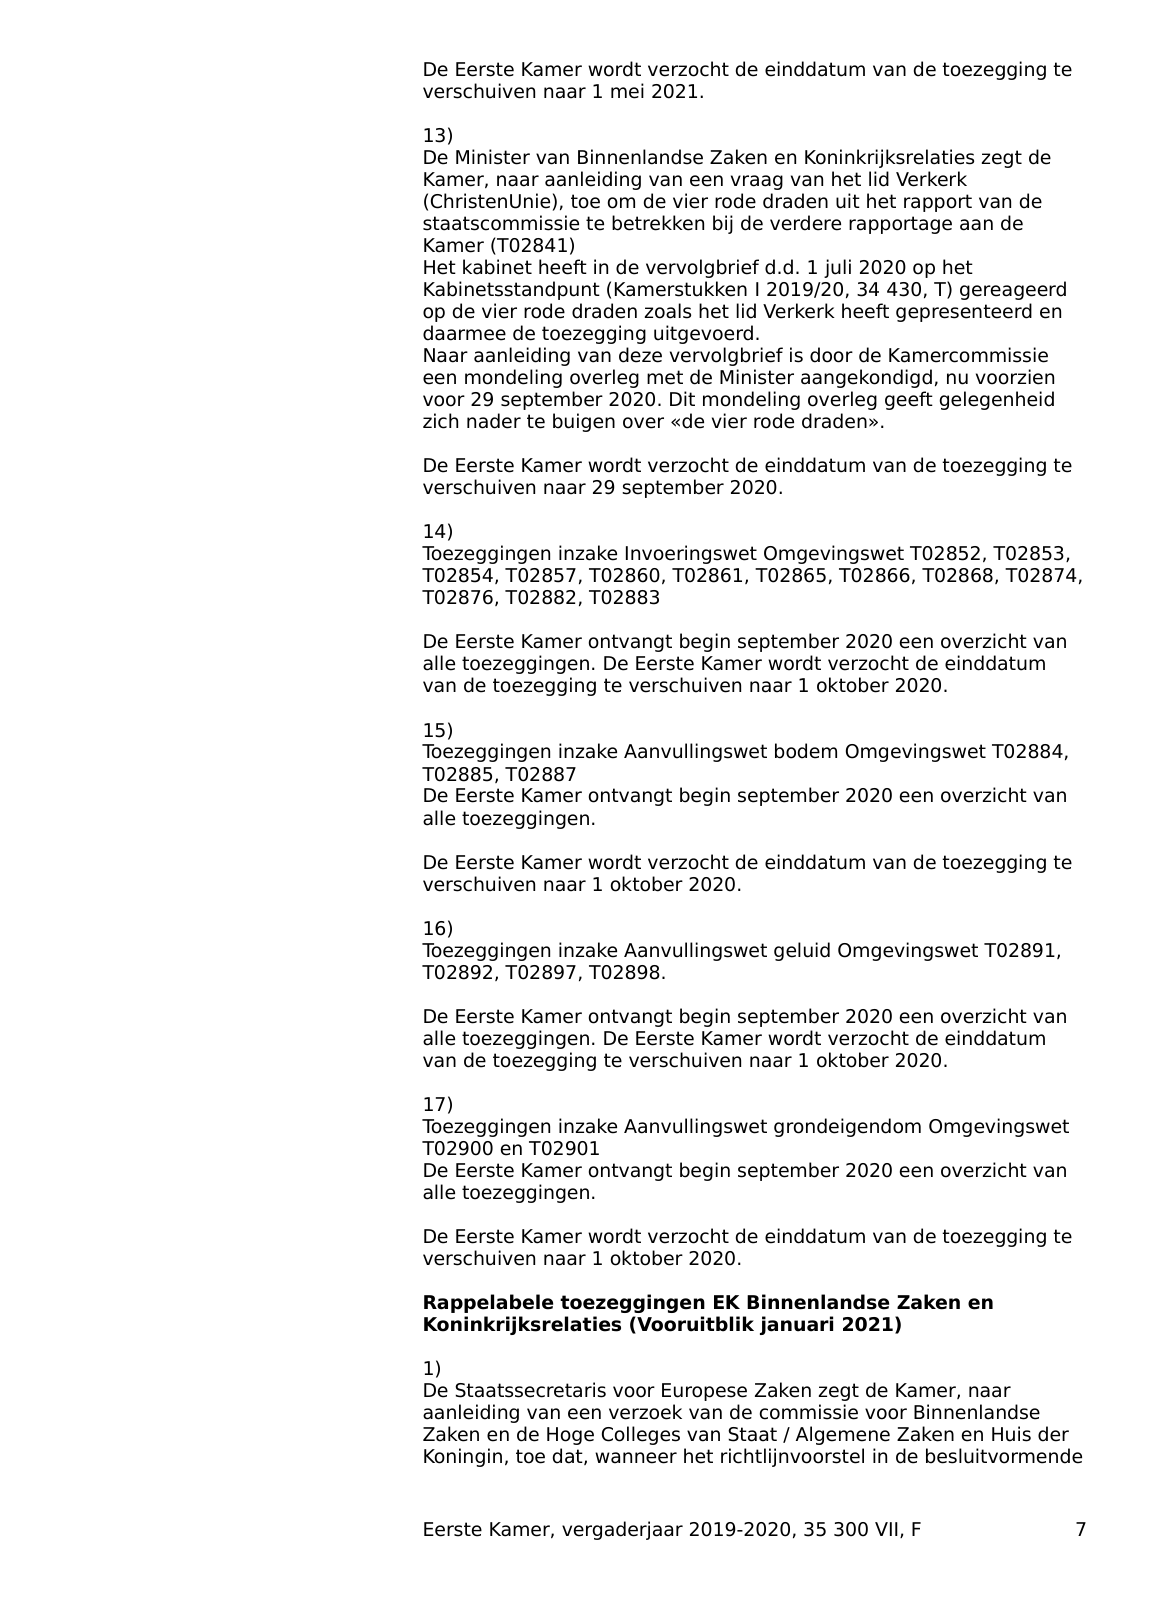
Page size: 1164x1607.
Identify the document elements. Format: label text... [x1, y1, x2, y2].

text 16) [422, 918, 1087, 940]
text Toezeggingen inzake Invoeringswet Omgevingswet T02852, T02853, T02854, T02857, T02860, T02861, T02865, T02866, T02868, T02874, T02876, T02882, T02883 [422, 543, 1087, 609]
text 17) [422, 1094, 1087, 1116]
text Toezeggingen inzake Aanvullingswet grondeigendom Omgevingswet T02900 en T02901 [422, 1116, 1087, 1160]
text Het kabinet heeft in de vervolgbrief d.d. 1 juli 2020 op het Kabinetsstandpunt (Kamerstukken I 2019/20, 34 430, T) gereageerd op de vier rode draden zoals het lid Verkerk heeft gepresenteerd en daarmee de toezegging uitgevoerd. [422, 257, 1087, 345]
text 15) [422, 719, 1087, 741]
text De Minister van Binnenlandse Zaken en Koninkrijksrelaties zegt de Kamer, naar aanleiding van een vraag van het lid Verkerk (ChristenUnie), toe om de vier rode draden uit het rapport van de staatscommissie te betrekken bij de verdere rapportage aan de Kamer (T02841) [422, 147, 1087, 257]
text Toezeggingen inzake Aanvullingswet bodem Omgevingswet T02884, T02885, T02887 [422, 741, 1087, 785]
text De Eerste Kamer wordt verzocht de einddatum van de toezegging te verschuiven naar 1 oktober 2020. [422, 852, 1087, 896]
text 1) [422, 1358, 1087, 1380]
text De Eerste Kamer ontvangt begin september 2020 een overzicht van alle toezeggingen. [422, 785, 1087, 829]
text De Eerste Kamer ontvangt begin september 2020 een overzicht van alle toezeggingen. [422, 1160, 1087, 1204]
subtitle Rappelabele toezeggingen EK Binnenlandse Zaken en Koninkrijksrelaties (Vooruitblik januari 2021) [422, 1292, 1087, 1336]
text 14) [422, 521, 1087, 543]
text De Eerste Kamer ontvangt begin september 2020 een overzicht van alle toezeggingen. De Eerste Kamer wordt verzocht de einddatum van de toezegging te verschuiven naar 1 oktober 2020. [422, 631, 1087, 697]
text De Eerste Kamer wordt verzocht de einddatum van de toezegging te verschuiven naar 1 mei 2021. [422, 59, 1087, 103]
text De Eerste Kamer wordt verzocht de einddatum van de toezegging te verschuiven naar 1 oktober 2020. [422, 1226, 1087, 1270]
text De Eerste Kamer ontvangt begin september 2020 een overzicht van alle toezeggingen. De Eerste Kamer wordt verzocht de einddatum van de toezegging te verschuiven naar 1 oktober 2020. [422, 1006, 1087, 1072]
text Naar aanleiding van deze vervolgbrief is door de Kamercommissie een mondeling overleg met de Minister aangekondigd, nu voorzien voor 29 september 2020. Dit mondeling overleg geeft gelegenheid zich nader te buigen over «de vier rode draden». [422, 345, 1087, 433]
text Toezeggingen inzake Aanvullingswet geluid Omgevingswet T02891, T02892, T02897, T02898. [422, 940, 1087, 984]
text 13) [422, 125, 1087, 147]
text De Staatssecretaris voor Europese Zaken zegt de Kamer, naar aanleiding van een verzoek van de commissie voor Binnenlandse Zaken en de Hoge Colleges van Staat / Algemene Zaken en Huis der Koningin, toe dat, wanneer het richtlijnvoorstel in de besluitvormende [422, 1380, 1087, 1468]
text De Eerste Kamer wordt verzocht de einddatum van de toezegging te verschuiven naar 29 september 2020. [422, 455, 1087, 499]
